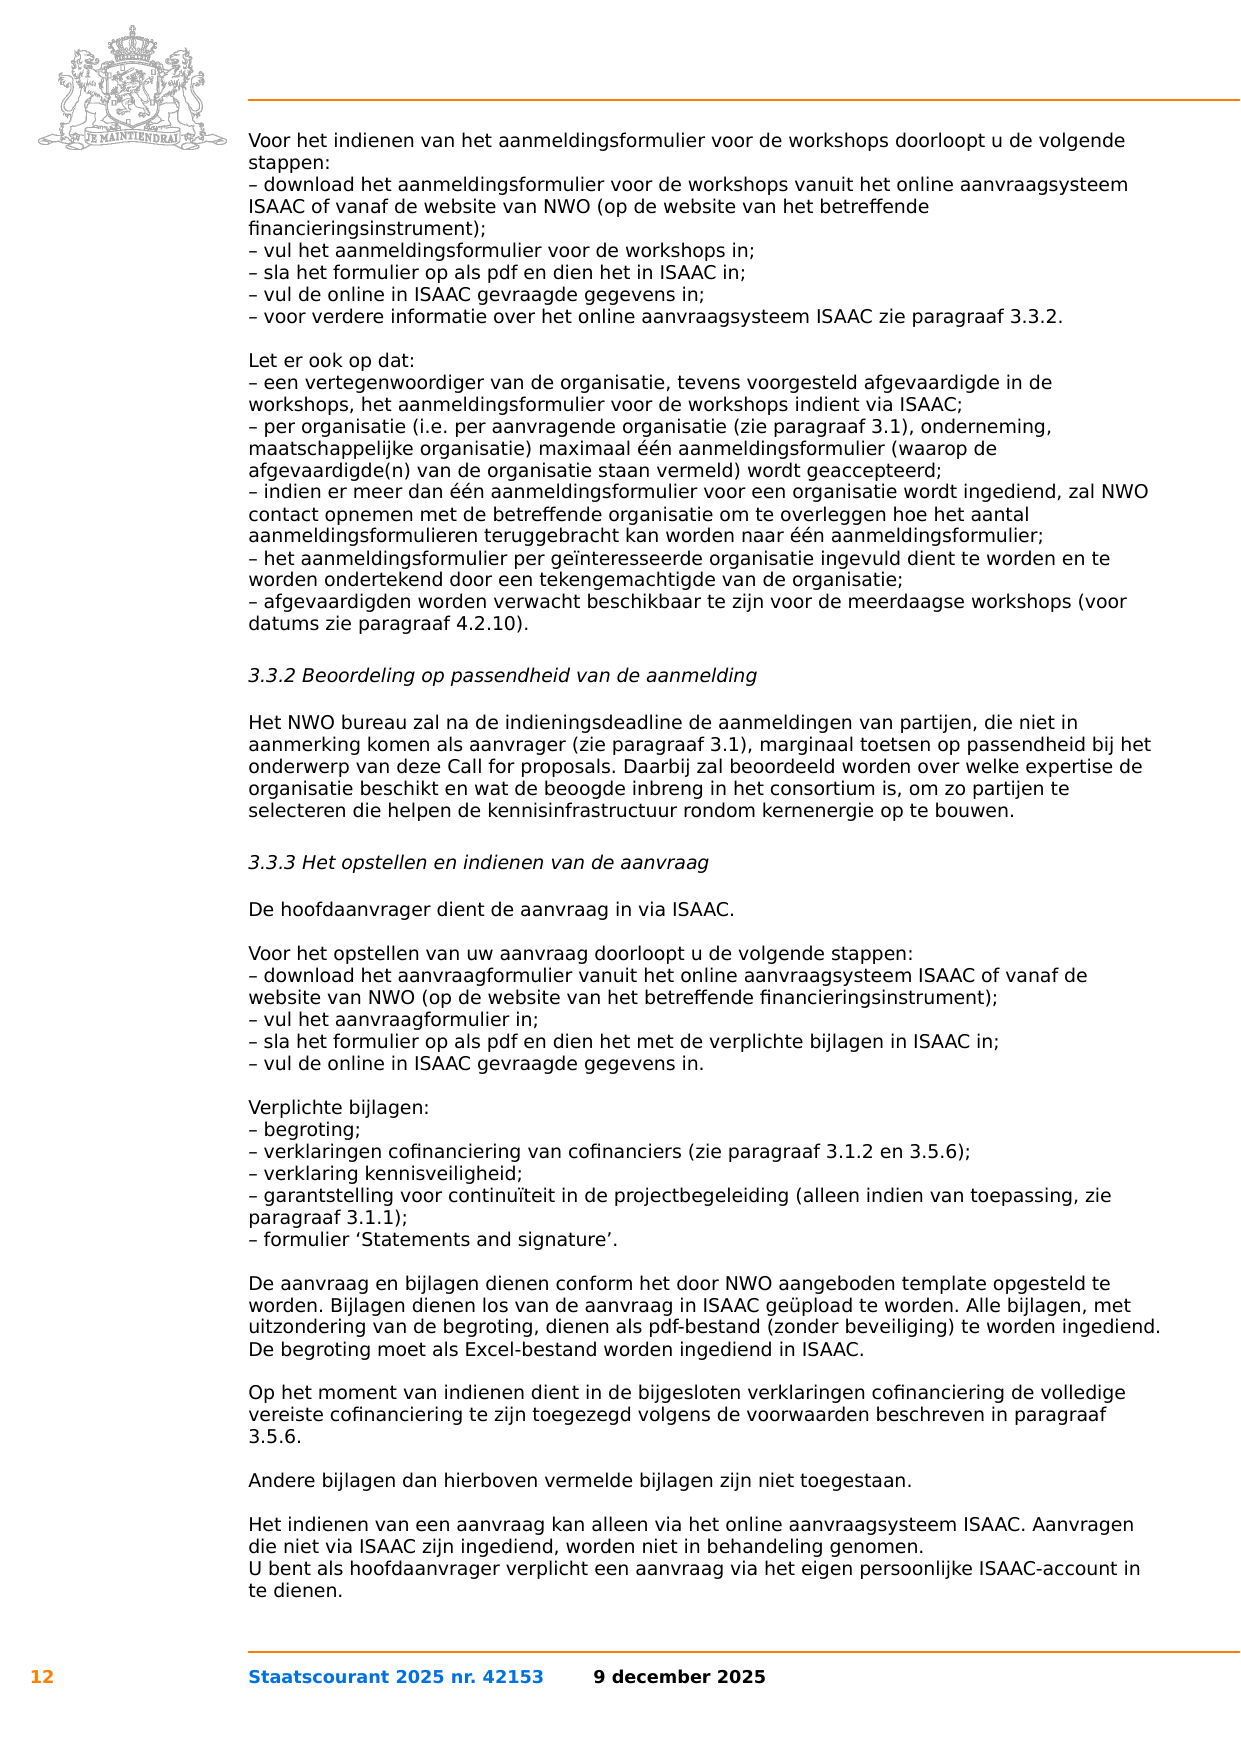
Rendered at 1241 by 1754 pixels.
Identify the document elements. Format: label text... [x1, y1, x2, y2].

text – indien er meer dan één aanmeldingsformulier voor een organisatie wordt ingediend, zal NWO contact opnemen met de betreffende organisatie om te overleggen hoe het aantal aanmeldingsformulieren teruggebracht kan worden naar één aanmeldingsformulier; [248, 481, 1163, 547]
text – afgevaardigden worden verwacht beschikbaar te zijn voor de meerdaagse workshops (voor datums zie paragraaf 4.2.10). [248, 591, 1163, 635]
text – vul de online in ISAAC gevraagde gegevens in; [248, 284, 1163, 306]
text – download het aanvraagformulier vanuit het online aanvraagsysteem ISAAC of vanaf de website van NWO (op de website van het betreffende financieringsinstrument); [248, 965, 1163, 1009]
text Let er ook op dat: [248, 349, 1163, 372]
subtitle 3.3.3 Het opstellen en indienen van de aanvraag [248, 852, 1163, 874]
text De hoofdaanvrager dient de aanvraag in via ISAAC. [248, 899, 1163, 921]
text Verplichte bijlagen: [248, 1097, 1163, 1119]
text – vul het aanvraagformulier in; [248, 1009, 1163, 1031]
text – verklaringen cofinanciering van cofinanciers (zie paragraaf 3.1.2 en 3.5.6); [248, 1141, 1163, 1163]
text – sla het formulier op als pdf en dien het met de verplichte bijlagen in ISAAC in; [248, 1031, 1163, 1053]
text – vul de online in ISAAC gevraagde gegevens in. [248, 1053, 1163, 1075]
text Het indienen van een aanvraag kan alleen via het online aanvraagsysteem ISAAC. Aanvragen die niet via ISAAC zijn ingediend, worden niet in behandeling genomen. [248, 1514, 1163, 1558]
text U bent als hoofdaanvrager verplicht een aanvraag via het eigen persoonlijke ISAAC-account in te dienen. [248, 1558, 1163, 1602]
text – voor verdere informatie over het online aanvraagsysteem ISAAC zie paragraaf 3.3.2. [248, 306, 1163, 328]
subtitle 3.3.2 Beoordeling op passendheid van de aanmelding [248, 665, 1163, 687]
text – het aanmeldingsformulier per geïnteresseerde organisatie ingevuld dient te worden en te worden ondertekend door een tekengemachtigde van de organisatie; [248, 547, 1163, 591]
text Voor het indienen van het aanmeldingsformulier voor de workshops doorloopt u de volgende stappen: [248, 130, 1163, 174]
text Andere bijlagen dan hierboven vermelde bijlagen zijn niet toegestaan. [248, 1470, 1163, 1492]
text Het NWO bureau zal na de indieningsdeadline de aanmeldingen van partijen, die niet in aanmerking komen als aanvrager (zie paragraaf 3.1), marginaal toetsen op passendheid bij het onderwerp van deze Call for proposals. Daarbij zal beoordeeld worden over welke expertise de organisatie beschikt en wat de beoogde inbreng in het consortium is, om zo partijen te selecteren die helpen de kennisinfrastructuur rondom kernenergie op te bouwen. [248, 712, 1163, 822]
text – vul het aanmeldingsformulier voor de workshops in; [248, 240, 1163, 262]
text Op het moment van indienen dient in de bijgesloten verklaringen cofinanciering de volledige vereiste cofinanciering te zijn toegezegd volgens de voorwaarden beschreven in paragraaf 3.5.6. [248, 1382, 1163, 1448]
text – formulier ‘Statements and signature’. [248, 1229, 1163, 1251]
text – begroting; [248, 1119, 1163, 1141]
picture [38, 25, 227, 150]
text De aanvraag en bijlagen dienen conform het door NWO aangeboden template opgesteld te worden. Bijlagen dienen los van de aanvraag in ISAAC geüpload te worden. Alle bijlagen, met uitzondering van de begroting, dienen als pdf-bestand (zonder beveiliging) te worden ingediend. De begroting moet als Excel-bestand worden ingediend in ISAAC. [248, 1272, 1163, 1360]
text – per organisatie (i.e. per aanvragende organisatie (zie paragraaf 3.1), onderneming, maatschappelijke organisatie) maximaal één aanmeldingsformulier (waarop de afgevaardigde(n) van de organisatie staan vermeld) wordt geaccepteerd; [248, 416, 1163, 481]
text – garantstelling voor continuïteit in de projectbegeleiding (alleen indien van toepassing, zie paragraaf 3.1.1); [248, 1185, 1163, 1229]
text – verklaring kennisveiligheid; [248, 1163, 1163, 1185]
text – sla het formulier op als pdf en dien het in ISAAC in; [248, 262, 1163, 284]
text – download het aanmeldingsformulier voor de workshops vanuit het online aanvraagsysteem ISAAC of vanaf de website van NWO (op de website van het betreffende financieringsinstrument); [248, 174, 1163, 240]
text – een vertegenwoordiger van de organisatie, tevens voorgesteld afgevaardigde in de workshops, het aanmeldingsformulier voor de workshops indient via ISAAC; [248, 372, 1163, 416]
text Voor het opstellen van uw aanvraag doorloopt u de volgende stappen: [248, 943, 1163, 965]
